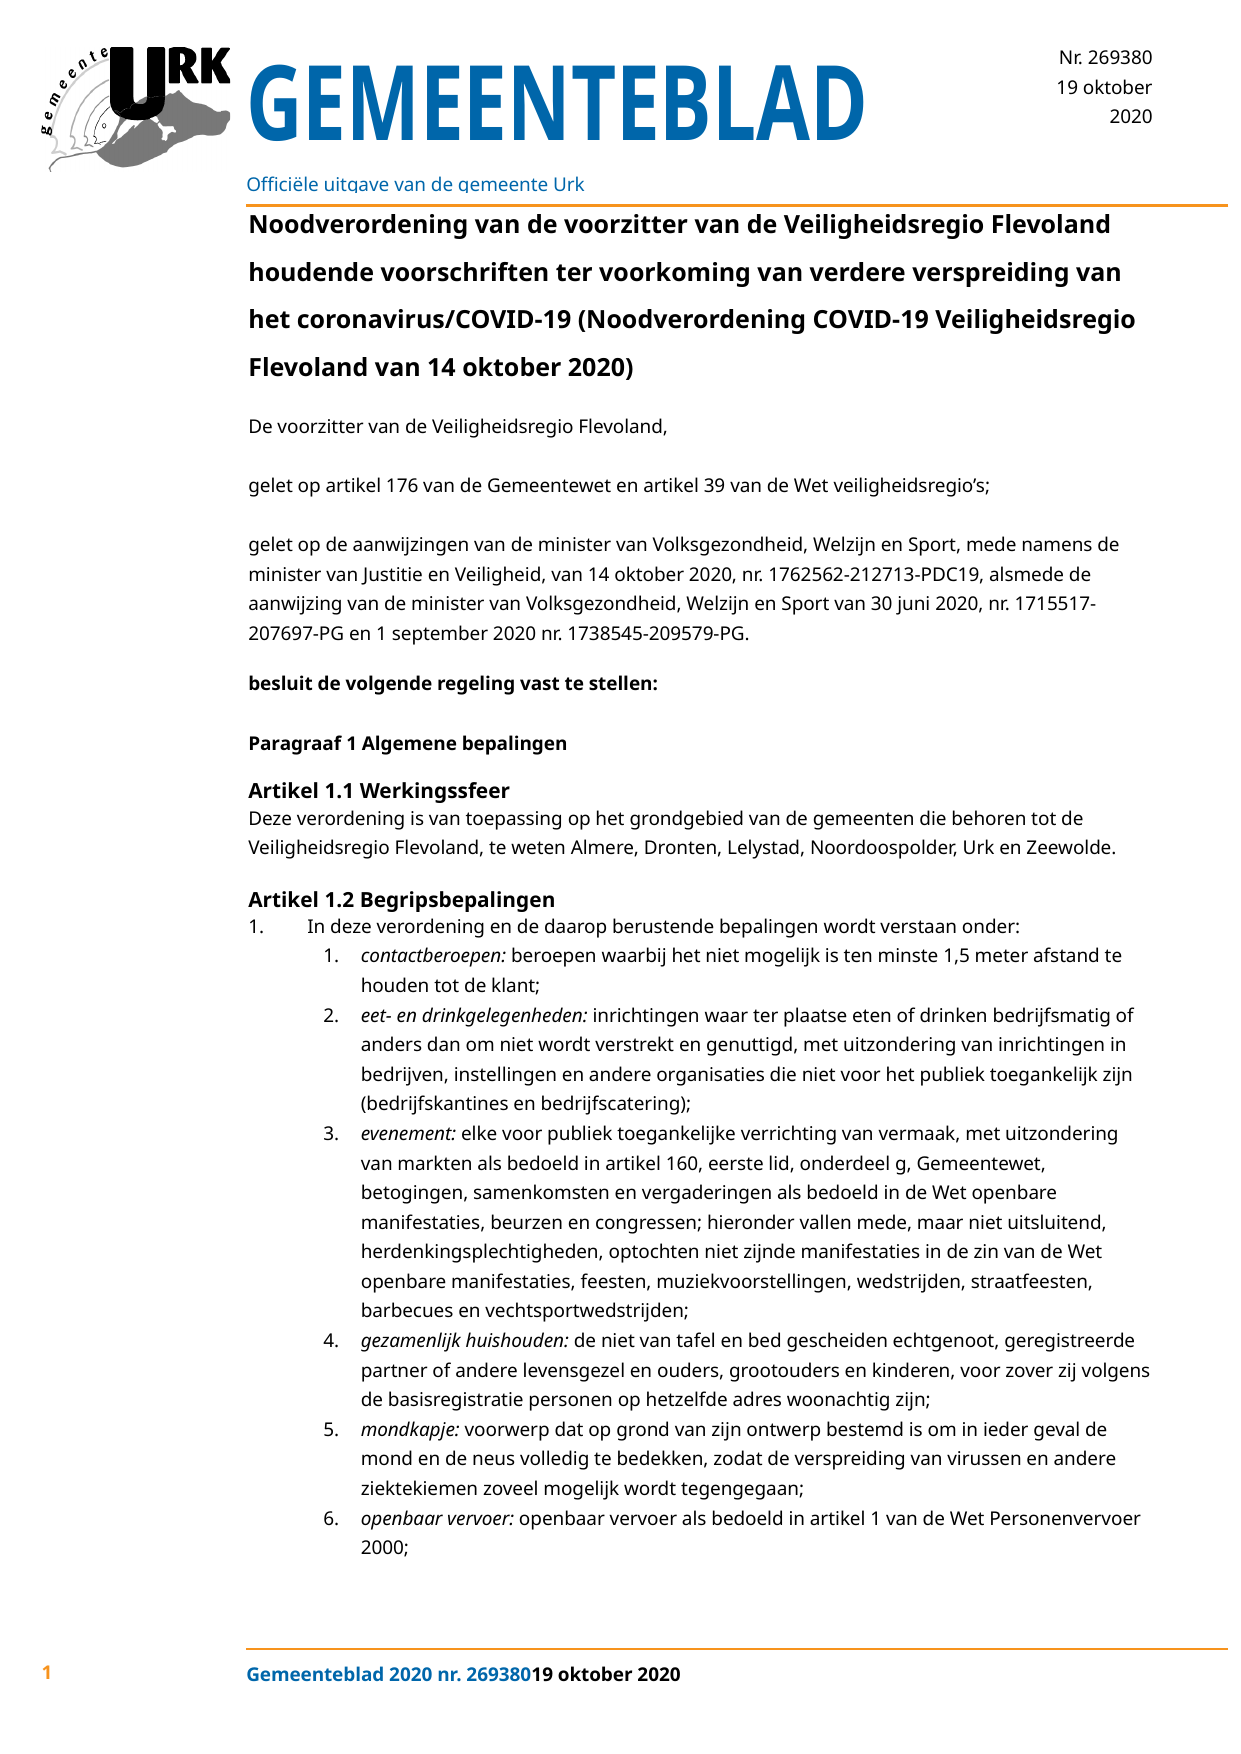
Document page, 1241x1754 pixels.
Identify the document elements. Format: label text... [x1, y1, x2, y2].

picture [41, 47, 231, 172]
text Noodverordening van de voorzitter van de Veiligheidsregio Flevoland houdende voorschriften ter voorkoming van verdere verspreiding van het coronavirus/COVID-19 (Noodverordening COVID-19 Veiligheidsregio Flevoland van 14 oktober 2020) [248, 207, 1152, 384]
list gezamenlijk huishouden: de niet van tafel en bed gescheiden echtgenoot, geregistreerde partner of andere levensgezel en ouders, grootouders en kinderen, voor zover zij volgens de basisregistratie personen op hetzelfde adres woonachtig zijn; [323, 1327, 1152, 1412]
list eet- en drinkgelegenheden: inrichtingen waar ter plaatse eten of drinken bedrijfsmatig of anders dan om niet wordt verstrekt en genuttigd, met uitzondering van inrichtingen in bedrijven, instellingen en andere organisaties die niet voor het publiek toegankelijk zijn (bedrijfskantines en bedrijfscatering); [323, 1002, 1152, 1116]
list mondkapje: voorwerp dat op grond van zijn ontwerp bestemd is om in ieder geval de mond en de neus volledig te bedekken, zodat de verspreiding van virussen en andere ziektekiemen zoveel mogelijk wordt tegengegaan; [323, 1416, 1152, 1501]
text Deze verordening is van toepassing op het grondgebied van de gemeenten die behoren tot de Veiligheidsregio Flevoland, te weten Almere, Dronten, Lelystad, Noordoospolder, Urk en Zeewolde. [248, 805, 1152, 860]
text Artikel 1.2 Begripsbepalingen [248, 885, 1152, 913]
list openbaar vervoer: openbaar vervoer als bedoeld in artikel 1 van de Wet Personenvervoer 2000; [323, 1505, 1152, 1560]
text De voorzitter van de Veiligheidsregio Flevoland, [248, 413, 1152, 439]
list contactberoepen: beroepen waarbij het niet mogelijk is ten minste 1,5 meter afstand te houden tot de klant; [323, 943, 1152, 998]
text besluit de volgende regeling vast te stellen: [248, 671, 1152, 696]
text Paragraaf 1 Algemene bepalingen [248, 730, 1152, 755]
text Artikel 1.1 Werkingssfeer [248, 776, 1152, 805]
text gelet op de aanwijzingen van de minister van Volksgezondheid, Welzijn en Sport, mede namens de minister van Justitie en Veiligheid, van 14 oktober 2020, nr. 1762562-212713-PDC19, alsmede de aanwijzing van de minister van Volksgezondheid, Welzijn en Sport van 30 juni 2020, nr. 1715517-207697-PG en 1 september 2020 nr. 1738545-209579-PG. [248, 531, 1152, 646]
text gelet op artikel 176 van de Gemeentewet en artikel 39 van de Wet veiligheidsregio’s; [248, 472, 1152, 498]
list evenement: elke voor publiek toegankelijke verrichting van vermaak, met uitzondering van markten als bedoeld in artikel 160, eerste lid, onderdeel g, Gemeentewet, betogingen, samenkomsten en vergaderingen als bedoeld in de Wet openbare manifestaties, beurzen en congressen; hieronder vallen mede, maar niet uitsluitend, herdenkingsplechtigheden, optochten niet zijnde manifestaties in de zin van de Wet openbare manifestaties, feesten, muziekvoorstellingen, wedstrijden, straatfeesten, barbecues en vechtsportwedstrijden; [323, 1120, 1152, 1323]
list In deze verordening en de daarop berustende bepalingen wordt verstaan onder: [248, 913, 1152, 939]
